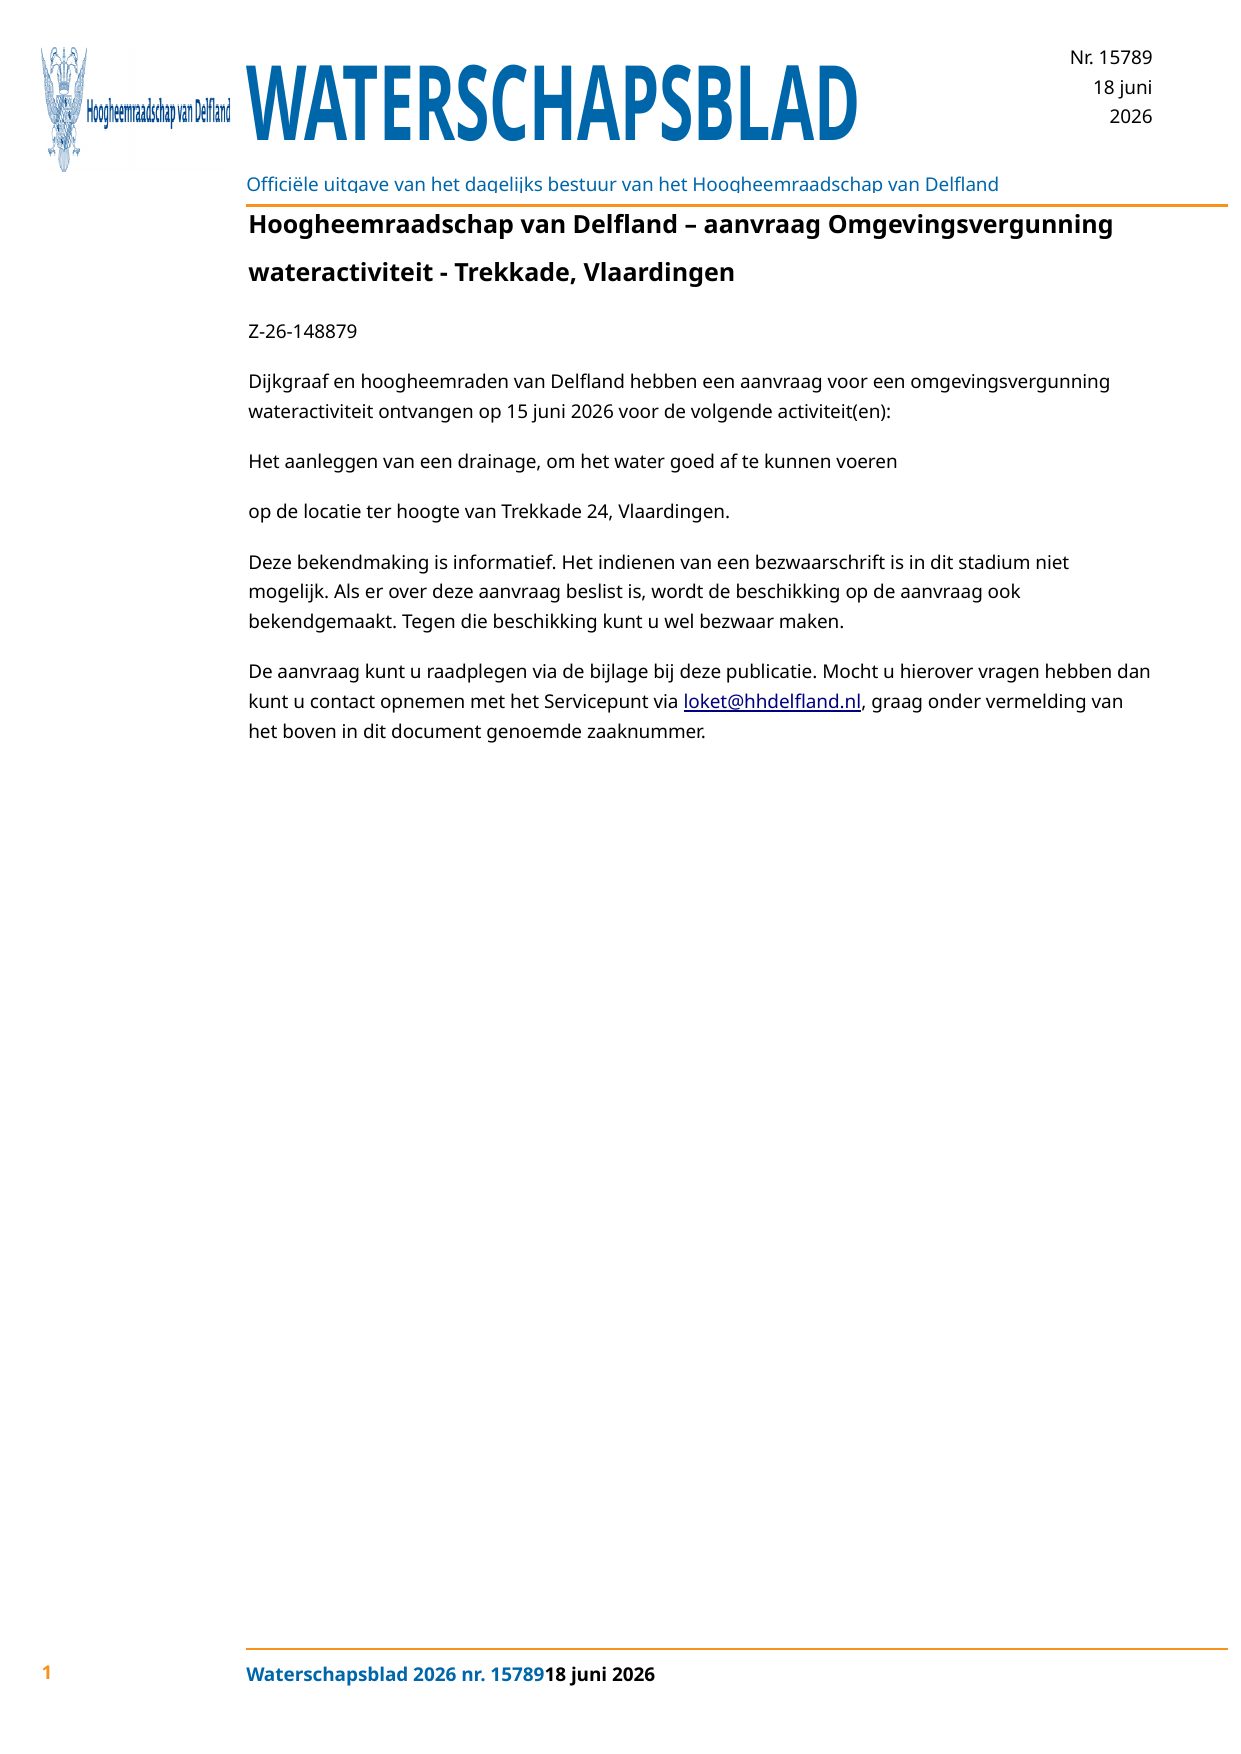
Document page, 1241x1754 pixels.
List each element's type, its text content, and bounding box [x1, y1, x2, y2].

text Het aanleggen van een drainage, om het water goed af te kunnen voeren [248, 448, 1152, 474]
text Hoogheemraadschap van Delfland – aanvraag Omgevingsvergunning wateractiviteit - Trekkade, Vlaardingen [248, 207, 1152, 288]
text Dijkgraaf en hoogheemraden van Delfland hebben een aanvraag voor een omgevingsvergunning wateractiviteit ontvangen op 15 juni 2026 voor de volgende activiteit(en): [248, 368, 1152, 424]
picture [41, 47, 231, 172]
text Z-26-148879 [248, 318, 1152, 344]
text De aanvraag kunt u raadplegen via de bijlage bij deze publicatie. Mocht u hierover vragen hebben dan kunt u contact opnemen met het Servicepunt via loket@hhdelfland.nl, graag onder vermelding van het boven in dit document genoemde zaaknummer. [248, 659, 1152, 744]
text op de locatie ter hoogte van Trekkade 24, Vlaardingen. [248, 499, 1152, 524]
text Deze bekendmaking is informatief. Het indienen van een bezwaarschrift is in dit stadium niet mogelijk. Als er over deze aanvraag beslist is, wordt de beschikking op de aanvraag ook bekendgemaakt. Tegen die beschikking kunt u wel bezwaar maken. [248, 549, 1152, 634]
